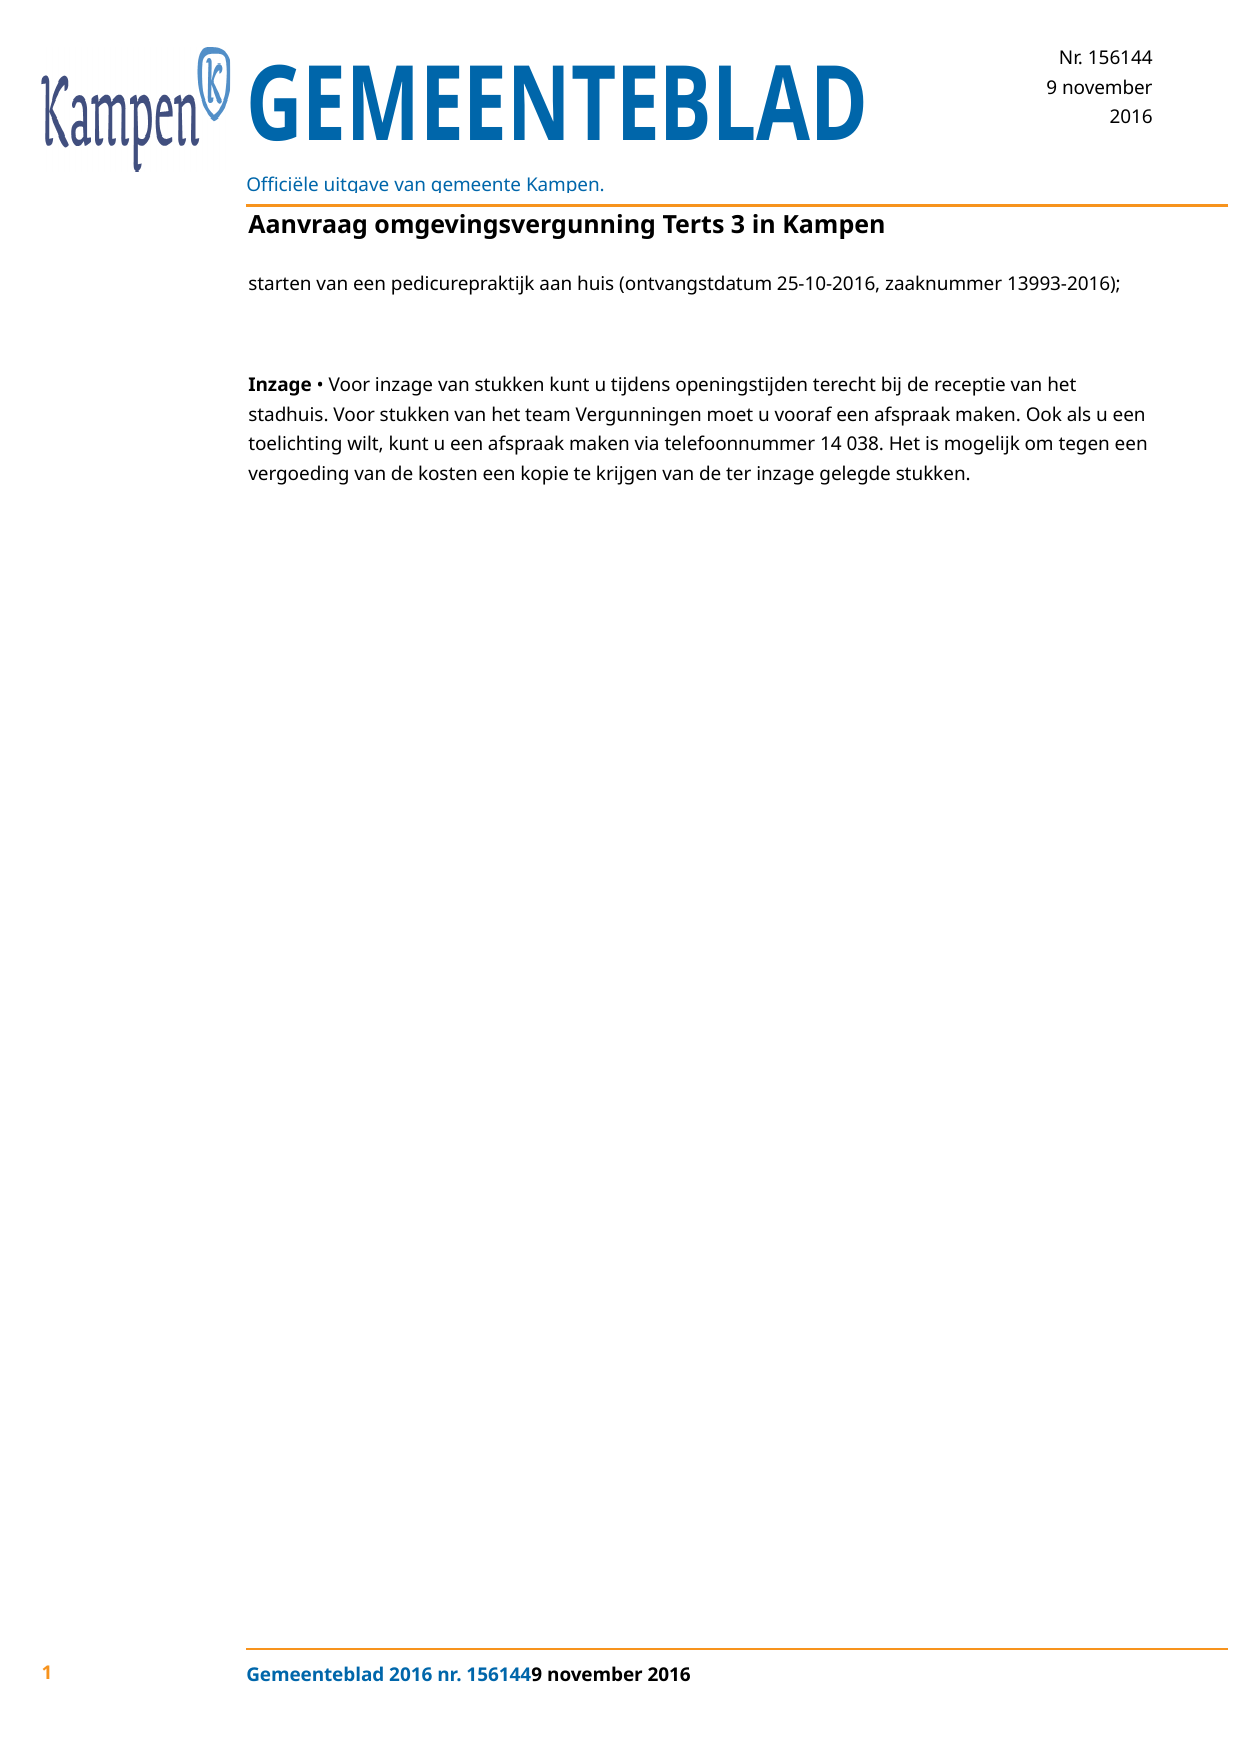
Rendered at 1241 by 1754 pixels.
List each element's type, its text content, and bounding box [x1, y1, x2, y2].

text starten van een pedicurepraktijk aan huis (ontvangstdatum 25-10-2016, zaaknummer 13993-2016); [248, 270, 1152, 296]
text Aanvraag omgevingsvergunning Terts 3 in Kampen [248, 207, 1152, 241]
text Inzage • Voor inzage van stukken kunt u tijdens openingstijden terecht bij de receptie van het stadhuis. Voor stukken van het team Vergunningen moet u vooraf een afspraak maken. Ook als u een toelichting wilt, kunt u een afspraak maken via telefoonnummer 14 038. Het is mogelijk om tegen een vergoeding van de kosten een kopie te krijgen van de ter inzage gelegde stukken. [248, 371, 1152, 486]
picture [41, 47, 231, 172]
